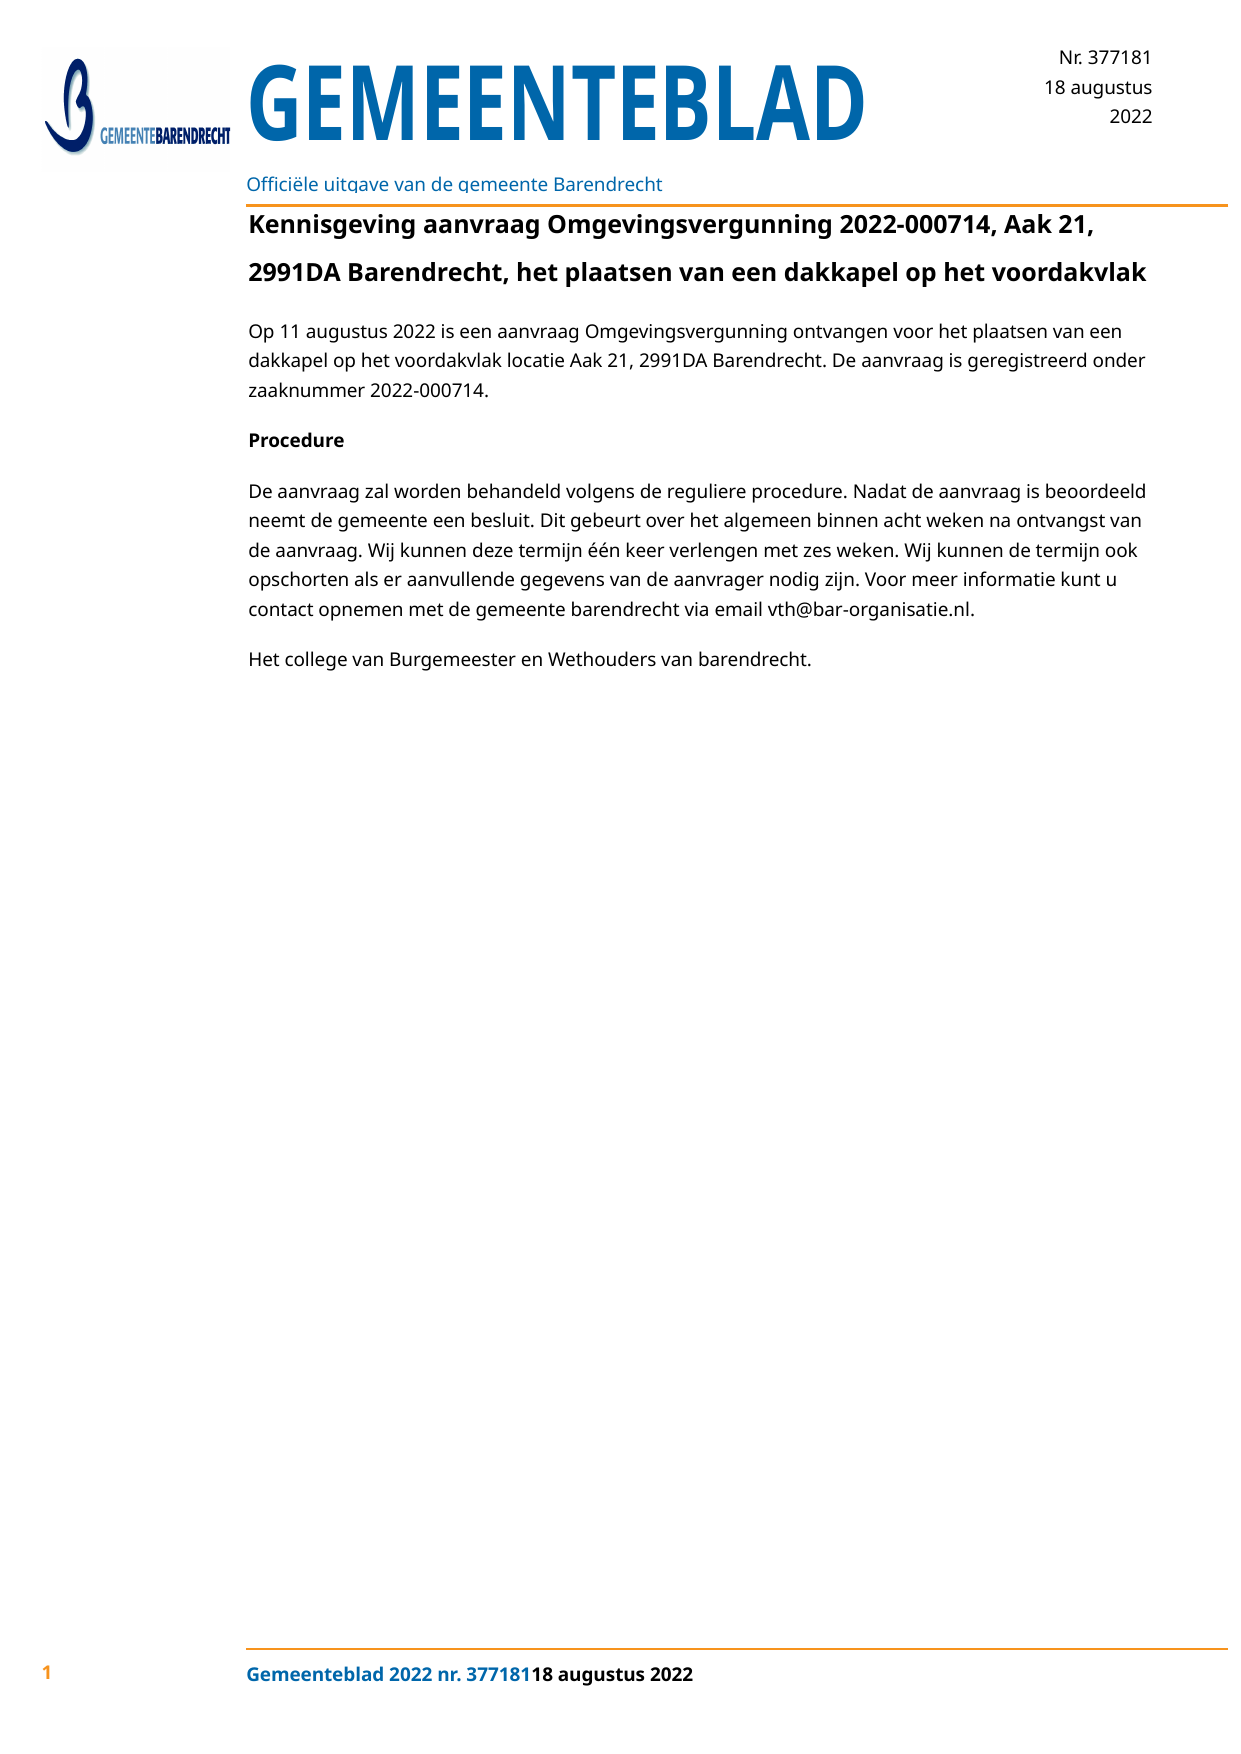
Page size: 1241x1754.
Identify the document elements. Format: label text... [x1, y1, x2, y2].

text Op 11 augustus 2022 is een aanvraag Omgevingsvergunning ontvangen voor het plaatsen van een dakkapel op het voordakvlak locatie Aak 21, 2991DA Barendrecht. De aanvraag is geregistreerd onder zaaknummer 2022-000714. [248, 318, 1152, 403]
text Procedure [248, 427, 1152, 453]
text Kennisgeving aanvraag Omgevingsvergunning 2022-000714, Aak 21, 2991DA Barendrecht, het plaatsen van een dakkapel op het voordakvlak [248, 207, 1152, 288]
picture [41, 47, 231, 172]
text Het college van Burgemeester en Wethouders van barendrecht. [248, 647, 1152, 672]
text De aanvraag zal worden behandeld volgens de reguliere procedure. Nadat de aanvraag is beoordeeld neemt de gemeente een besluit. Dit gebeurt over het algemeen binnen acht weken na ontvangst van de aanvraag. Wij kunnen deze termijn één keer verlengen met zes weken. Wij kunnen de termijn ook opschorten als er aanvullende gegevens van de aanvrager nodig zijn. Voor meer informatie kunt u contact opnemen met de gemeente barendrecht via email vth@bar-organisatie.nl. [248, 478, 1152, 622]
